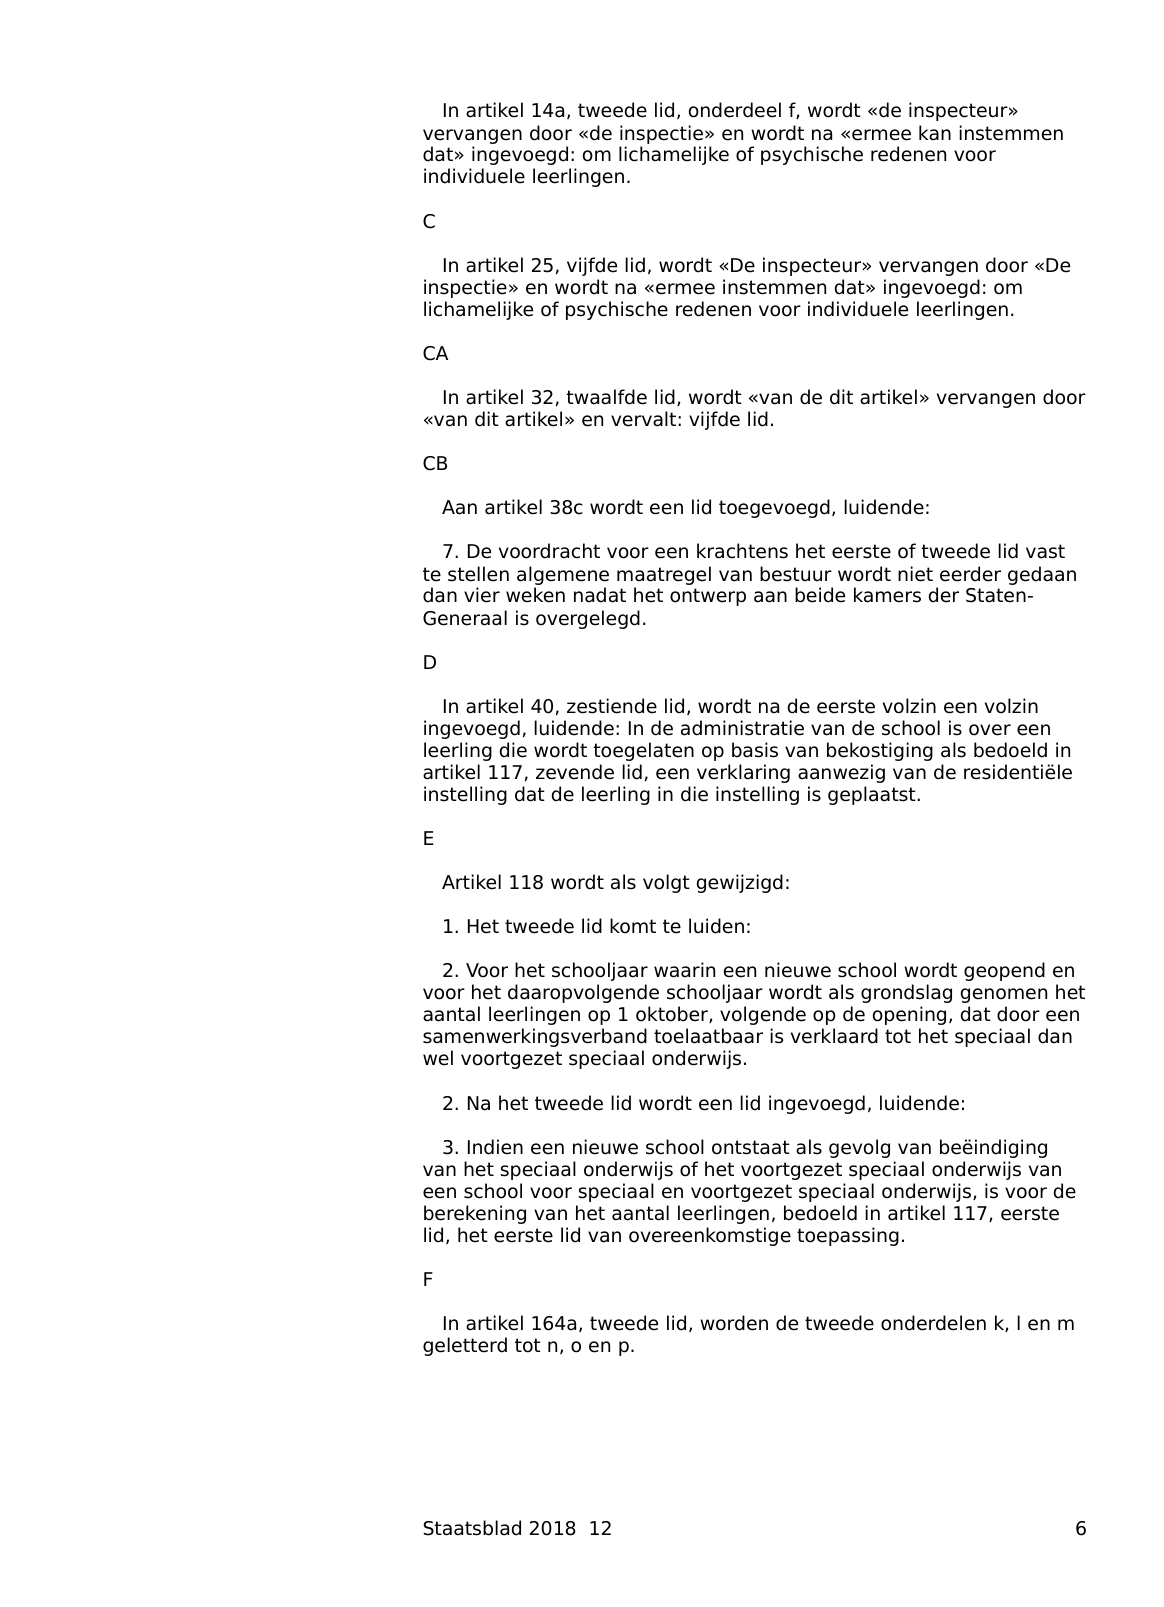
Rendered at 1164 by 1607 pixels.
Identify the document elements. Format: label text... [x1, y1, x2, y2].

text In artikel 164a, tweede lid, worden de tweede onderdelen k, l en m geletterd tot n, o en p. [422, 1313, 1087, 1357]
text In artikel 40, zestiende lid, wordt na de eerste volzin een volzin ingevoegd, luidende: In de administratie van de school is over een leerling die wordt toegelaten op basis van bekostiging als bedoeld in artikel 117, zevende lid, een verklaring aanwezig van de residentiële instelling dat de leerling in die instelling is geplaatst. [422, 696, 1087, 806]
text 1. Het tweede lid komt te luiden: [422, 916, 1087, 938]
text CA [422, 343, 1087, 365]
text In artikel 32, twaalfde lid, wordt «van de dit artikel» vervangen door «van dit artikel» en vervalt: vijfde lid. [422, 387, 1087, 431]
text F [422, 1269, 1087, 1291]
text 2. Voor het schooljaar waarin een nieuwe school wordt geopend en voor het daaropvolgende schooljaar wordt als grondslag genomen het aantal leerlingen op 1 oktober, volgende op de opening, dat door een samenwerkingsverband toelaatbaar is verklaard tot het speciaal dan wel voortgezet speciaal onderwijs. [422, 960, 1087, 1070]
text In artikel 25, vijfde lid, wordt «De inspecteur» vervangen door «De inspectie» en wordt na «ermee instemmen dat» ingevoegd: om lichamelijke of psychische redenen voor individuele leerlingen. [422, 255, 1087, 321]
text In artikel 14a, tweede lid, onderdeel f, wordt «de inspecteur» vervangen door «de inspectie» en wordt na «ermee kan instemmen dat» ingevoegd: om lichamelijke of psychische redenen voor individuele leerlingen. [422, 100, 1087, 188]
text CB [422, 453, 1087, 475]
text 7. De voordracht voor een krachtens het eerste of tweede lid vast te stellen algemene maatregel van bestuur wordt niet eerder gedaan dan vier weken nadat het ontwerp aan beide kamers der Staten-Generaal is overgelegd. [422, 541, 1087, 629]
text 2. Na het tweede lid wordt een lid ingevoegd, luidende: [422, 1092, 1087, 1114]
text Artikel 118 wordt als volgt gewijzigd: [422, 872, 1087, 894]
text D [422, 652, 1087, 673]
text 3. Indien een nieuwe school ontstaat als gevolg van beëindiging van het speciaal onderwijs of het voortgezet speciaal onderwijs van een school voor speciaal en voortgezet speciaal onderwijs, is voor de berekening van het aantal leerlingen, bedoeld in artikel 117, eerste lid, het eerste lid van overeenkomstige toepassing. [422, 1137, 1087, 1246]
text C [422, 211, 1087, 232]
text E [422, 828, 1087, 850]
text Aan artikel 38c wordt een lid toegevoegd, luidende: [422, 497, 1087, 519]
